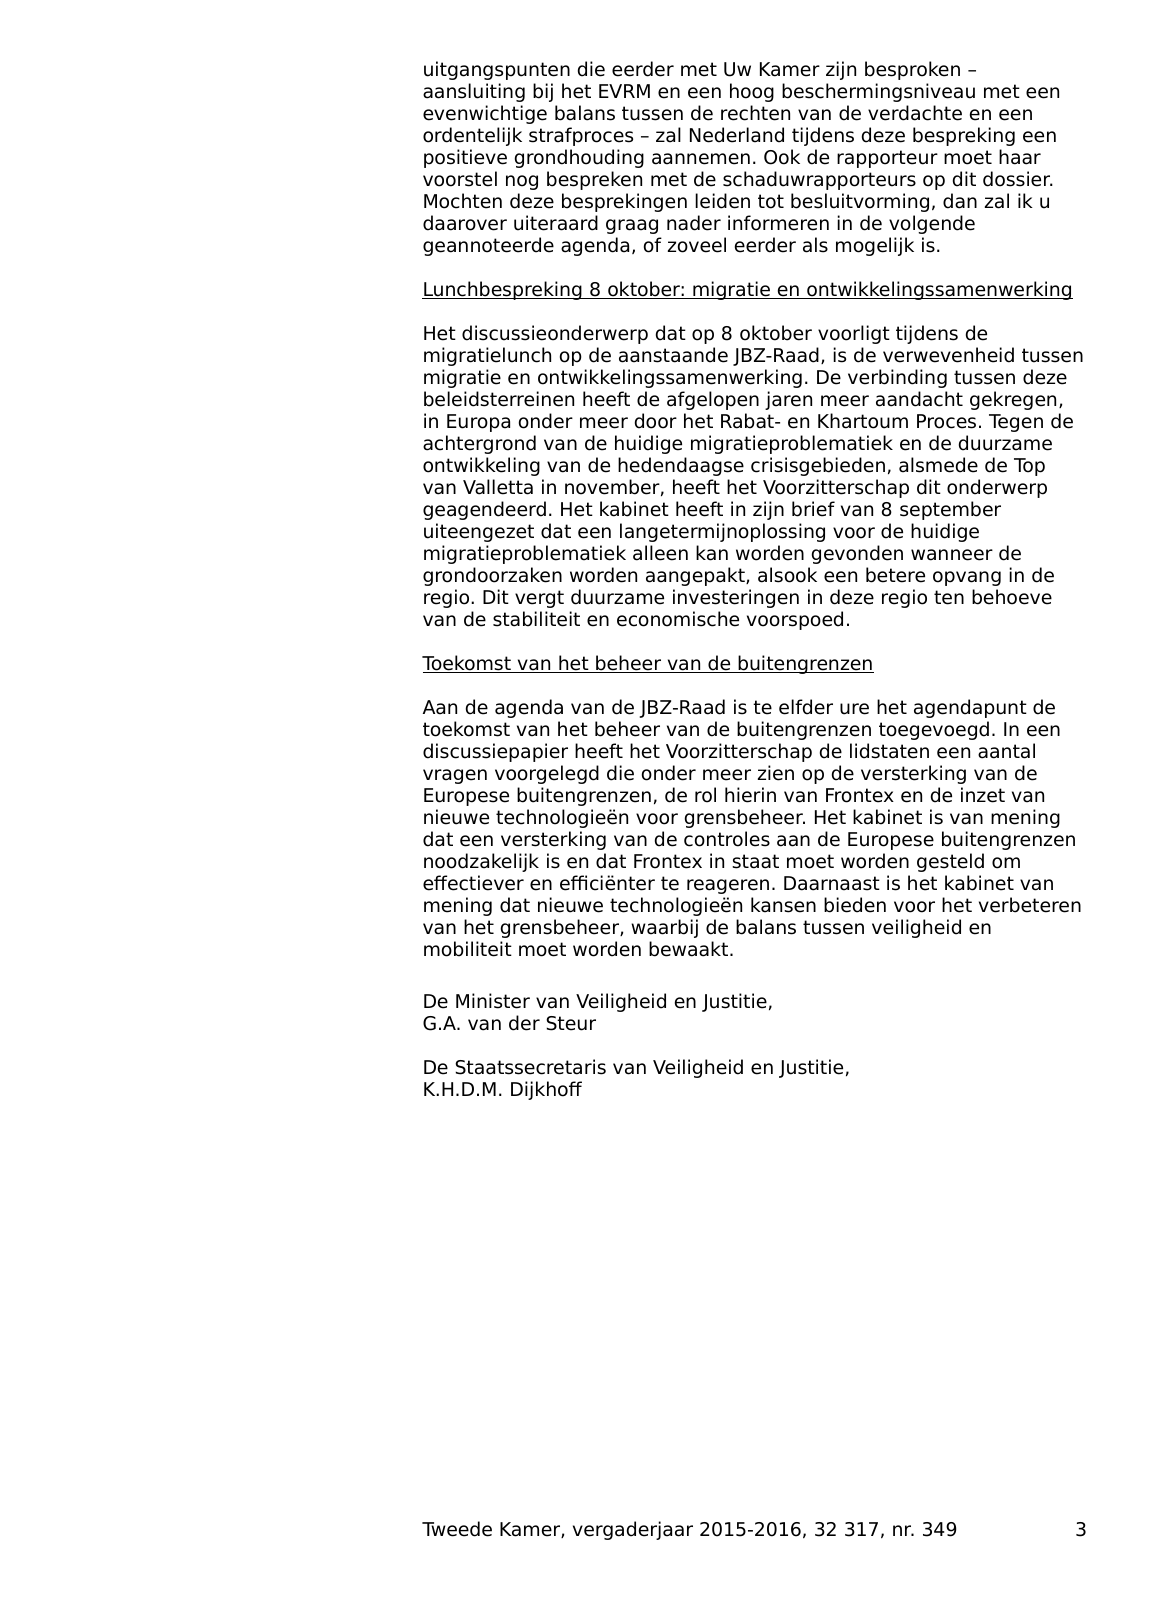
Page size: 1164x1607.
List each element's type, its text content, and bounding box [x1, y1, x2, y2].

text De Minister van Veiligheid en Justitie, G.A. van der Steur [422, 991, 1087, 1035]
subtitle Lunchbespreking 8 oktober: migratie en ontwikkelingssamenwerking [422, 279, 1087, 301]
text De Staatssecretaris van Veiligheid en Justitie, K.H.D.M. Dijkhoff [422, 1057, 1087, 1101]
subtitle Toekomst van het beheer van de buitengrenzen [422, 653, 1087, 675]
text Aan de agenda van de JBZ-Raad is te elfder ure het agendapunt de toekomst van het beheer van de buitengrenzen toegevoegd. In een discussiepapier heeft het Voorzitterschap de lidstaten een aantal vragen voorgelegd die onder meer zien op de versterking van de Europese buitengrenzen, de rol hierin van Frontex en de inzet van nieuwe technologieën voor grensbeheer. Het kabinet is van mening dat een versterking van de controles aan de Europese buitengrenzen noodzakelijk is en dat Frontex in staat moet worden gesteld om effectiever en efficiënter te reageren. Daarnaast is het kabinet van mening dat nieuwe technologieën kansen bieden voor het verbeteren van het grensbeheer, waarbij de balans tussen veiligheid en mobiliteit moet worden bewaakt. [422, 697, 1087, 961]
text uitgangspunten die eerder met Uw Kamer zijn besproken – aansluiting bij het EVRM en een hoog beschermingsniveau met een evenwichtige balans tussen de rechten van de verdachte en een ordentelijk strafproces – zal Nederland tijdens deze bespreking een positieve grondhouding aannemen. Ook de rapporteur moet haar voorstel nog bespreken met de schaduwrapporteurs op dit dossier. Mochten deze besprekingen leiden tot besluitvorming, dan zal ik u daarover uiteraard graag nader informeren in de volgende geannoteerde agenda, of zoveel eerder als mogelijk is. [422, 59, 1087, 257]
text Het discussieonderwerp dat op 8 oktober voorligt tijdens de migratielunch op de aanstaande JBZ-Raad, is de verwevenheid tussen migratie en ontwikkelingssamenwerking. De verbinding tussen deze beleidsterreinen heeft de afgelopen jaren meer aandacht gekregen, in Europa onder meer door het Rabat- en Khartoum Proces. Tegen de achtergrond van de huidige migratieproblematiek en de duurzame ontwikkeling van de hedendaagse crisisgebieden, alsmede de Top van Valletta in november, heeft het Voorzitterschap dit onderwerp geagendeerd. Het kabinet heeft in zijn brief van 8 september uiteengezet dat een langetermijnoplossing voor de huidige migratieproblematiek alleen kan worden gevonden wanneer de grondoorzaken worden aangepakt, alsook een betere opvang in de regio. Dit vergt duurzame investeringen in deze regio ten behoeve van de stabiliteit en economische voorspoed. [422, 323, 1087, 631]
